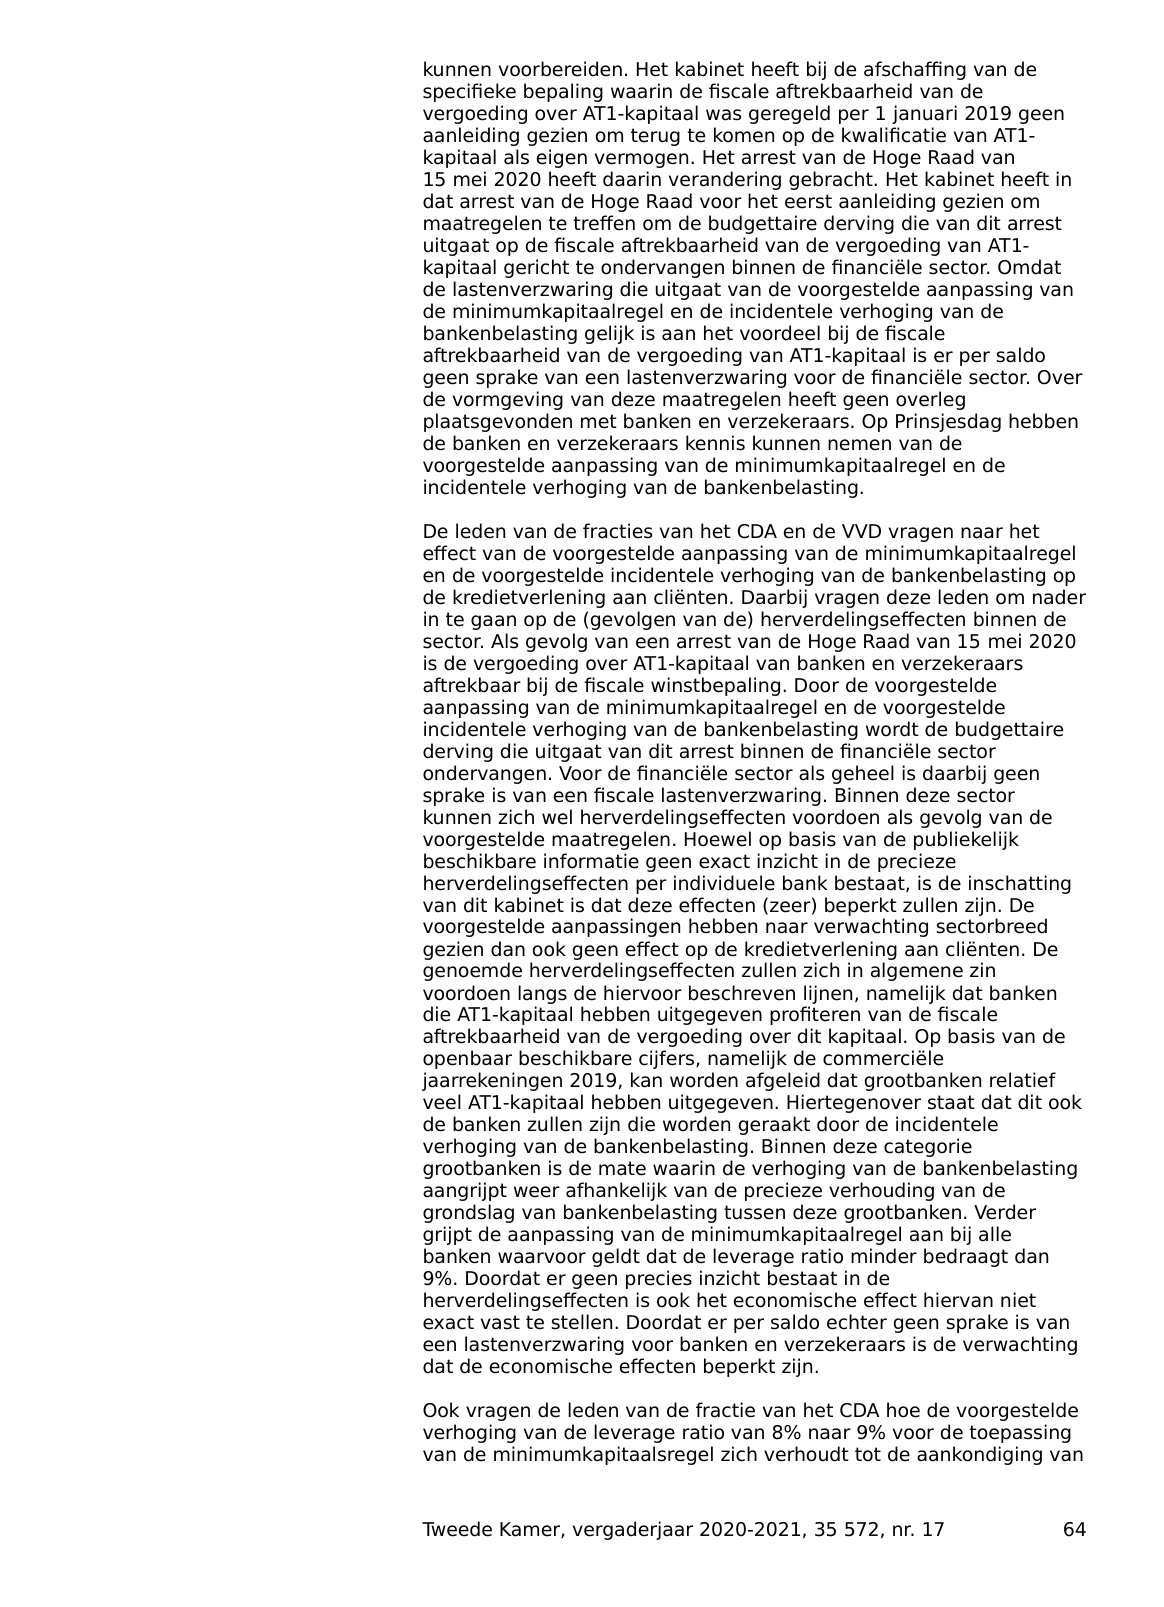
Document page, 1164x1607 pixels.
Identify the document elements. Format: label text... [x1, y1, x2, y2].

text kunnen voorbereiden. Het kabinet heeft bij de afschaffing van de specifieke bepaling waarin de fiscale aftrekbaarheid van de vergoeding over AT1-kapitaal was geregeld per 1 januari 2019 geen aanleiding gezien om terug te komen op de kwalificatie van AT1-kapitaal als eigen vermogen. Het arrest van de Hoge Raad van 15 mei 2020 heeft daarin verandering gebracht. Het kabinet heeft in dat arrest van de Hoge Raad voor het eerst aanleiding gezien om maatregelen te treffen om de budgettaire derving die van dit arrest uitgaat op de fiscale aftrekbaarheid van de vergoeding van AT1-kapitaal gericht te ondervangen binnen de financiële sector. Omdat de lastenverzwaring die uitgaat van de voorgestelde aanpassing van de minimumkapitaalregel en de incidentele verhoging van de bankenbelasting gelijk is aan het voordeel bij de fiscale aftrekbaarheid van de vergoeding van AT1-kapitaal is er per saldo geen sprake van een lastenverzwaring voor de financiële sector. Over de vormgeving van deze maatregelen heeft geen overleg plaatsgevonden met banken en verzekeraars. Op Prinsjesdag hebben de banken en verzekeraars kennis kunnen nemen van de voorgestelde aanpassing van de minimumkapitaalregel en de incidentele verhoging van de bankenbelasting. [422, 59, 1087, 499]
text Ook vragen de leden van de fractie van het CDA hoe de voorgestelde verhoging van de leverage ratio van 8% naar 9% voor de toepassing van de minimumkapitaalsregel zich verhoudt tot de aankondiging van [422, 1400, 1087, 1466]
text De leden van de fracties van het CDA en de VVD vragen naar het effect van de voorgestelde aanpassing van de minimumkapitaalregel en de voorgestelde incidentele verhoging van de bankenbelasting op de kredietverlening aan cliënten. Daarbij vragen deze leden om nader in te gaan op de (gevolgen van de) herverdelingseffecten binnen de sector. Als gevolg van een arrest van de Hoge Raad van 15 mei 2020 is de vergoeding over AT1-kapitaal van banken en verzekeraars aftrekbaar bij de fiscale winstbepaling. Door de voorgestelde aanpassing van de minimumkapitaalregel en de voorgestelde incidentele verhoging van de bankenbelasting wordt de budgettaire derving die uitgaat van dit arrest binnen de financiële sector ondervangen. Voor de financiële sector als geheel is daarbij geen sprake is van een fiscale lastenverzwaring. Binnen deze sector kunnen zich wel herverdelingseffecten voordoen als gevolg van de voorgestelde maatregelen. Hoewel op basis van de publiekelijk beschikbare informatie geen exact inzicht in de precieze herverdelingseffecten per individuele bank bestaat, is de inschatting van dit kabinet is dat deze effecten (zeer) beperkt zullen zijn. De voorgestelde aanpassingen hebben naar verwachting sectorbreed gezien dan ook geen effect op de kredietverlening aan cliënten. De genoemde herverdelingseffecten zullen zich in algemene zin voordoen langs de hiervoor beschreven lijnen, namelijk dat banken die AT1-kapitaal hebben uitgegeven profiteren van de fiscale aftrekbaarheid van de vergoeding over dit kapitaal. Op basis van de openbaar beschikbare cijfers, namelijk de commerciële jaarrekeningen 2019, kan worden afgeleid dat grootbanken relatief veel AT1-kapitaal hebben uitgegeven. Hiertegenover staat dat dit ook de banken zullen zijn die worden geraakt door de incidentele verhoging van de bankenbelasting. Binnen deze categorie grootbanken is de mate waarin de verhoging van de bankenbelasting aangrijpt weer afhankelijk van de precieze verhouding van de grondslag van bankenbelasting tussen deze grootbanken. Verder grijpt de aanpassing van de minimumkapitaalregel aan bij alle banken waarvoor geldt dat de leverage ratio minder bedraagt dan 9%. Doordat er geen precies inzicht bestaat in de herverdelingseffecten is ook het economische effect hiervan niet exact vast te stellen. Doordat er per saldo echter geen sprake is van een lastenverzwaring voor banken en verzekeraars is de verwachting dat de economische effecten beperkt zijn. [422, 521, 1087, 1378]
